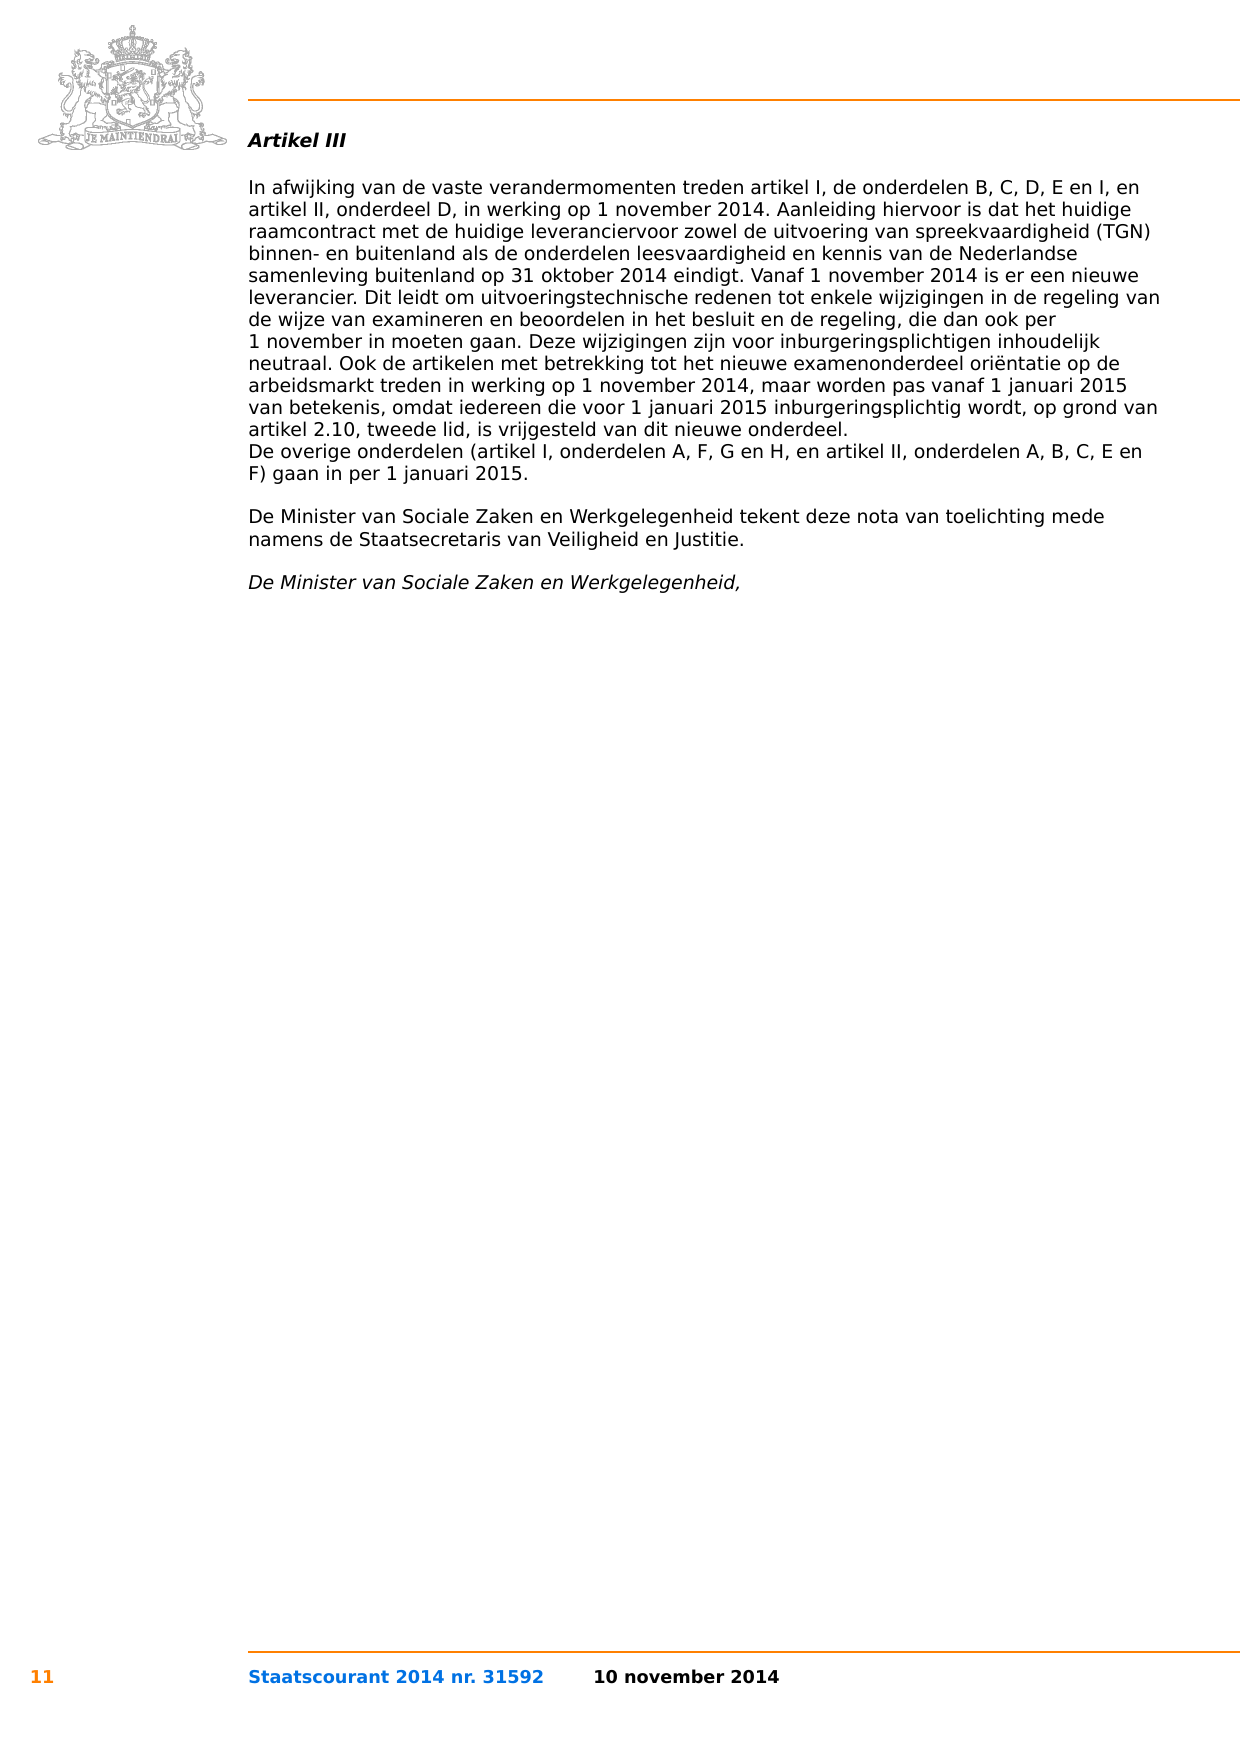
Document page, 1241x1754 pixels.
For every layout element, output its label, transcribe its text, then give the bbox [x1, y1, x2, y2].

text De Minister van Sociale Zaken en Werkgelegenheid tekent deze nota van toelichting mede namens de Staatsecretaris van Veiligheid en Justitie. [248, 506, 1163, 550]
subtitle Artikel III [248, 130, 1163, 152]
text De overige onderdelen (artikel I, onderdelen A, F, G en H, en artikel II, onderdelen A, B, C, E en F) gaan in per 1 januari 2015. [248, 441, 1163, 484]
text De Minister van Sociale Zaken en Werkgelegenheid, [248, 572, 1163, 594]
picture [38, 25, 227, 150]
text In afwijking van de vaste verandermomenten treden artikel I, de onderdelen B, C, D, E en I, en artikel II, onderdeel D, in werking op 1 november 2014. Aanleiding hiervoor is dat het huidige raamcontract met de huidige leveranciervoor zowel de uitvoering van spreekvaardigheid (TGN) binnen- en buitenland als de onderdelen leesvaardigheid en kennis van de Nederlandse samenleving buitenland op 31 oktober 2014 eindigt. Vanaf 1 november 2014 is er een nieuwe leverancier. Dit leidt om uitvoeringstechnische redenen tot enkele wijzigingen in de regeling van de wijze van examineren en beoordelen in het besluit en de regeling, die dan ook per 1 november in moeten gaan. Deze wijzigingen zijn voor inburgeringsplichtigen inhoudelijk neutraal. Ook de artikelen met betrekking tot het nieuwe examenonderdeel oriëntatie op de arbeidsmarkt treden in werking op 1 november 2014, maar worden pas vanaf 1 januari 2015 van betekenis, omdat iedereen die voor 1 januari 2015 inburgeringsplichtig wordt, op grond van artikel 2.10, tweede lid, is vrijgesteld van dit nieuwe onderdeel. [248, 177, 1163, 441]
